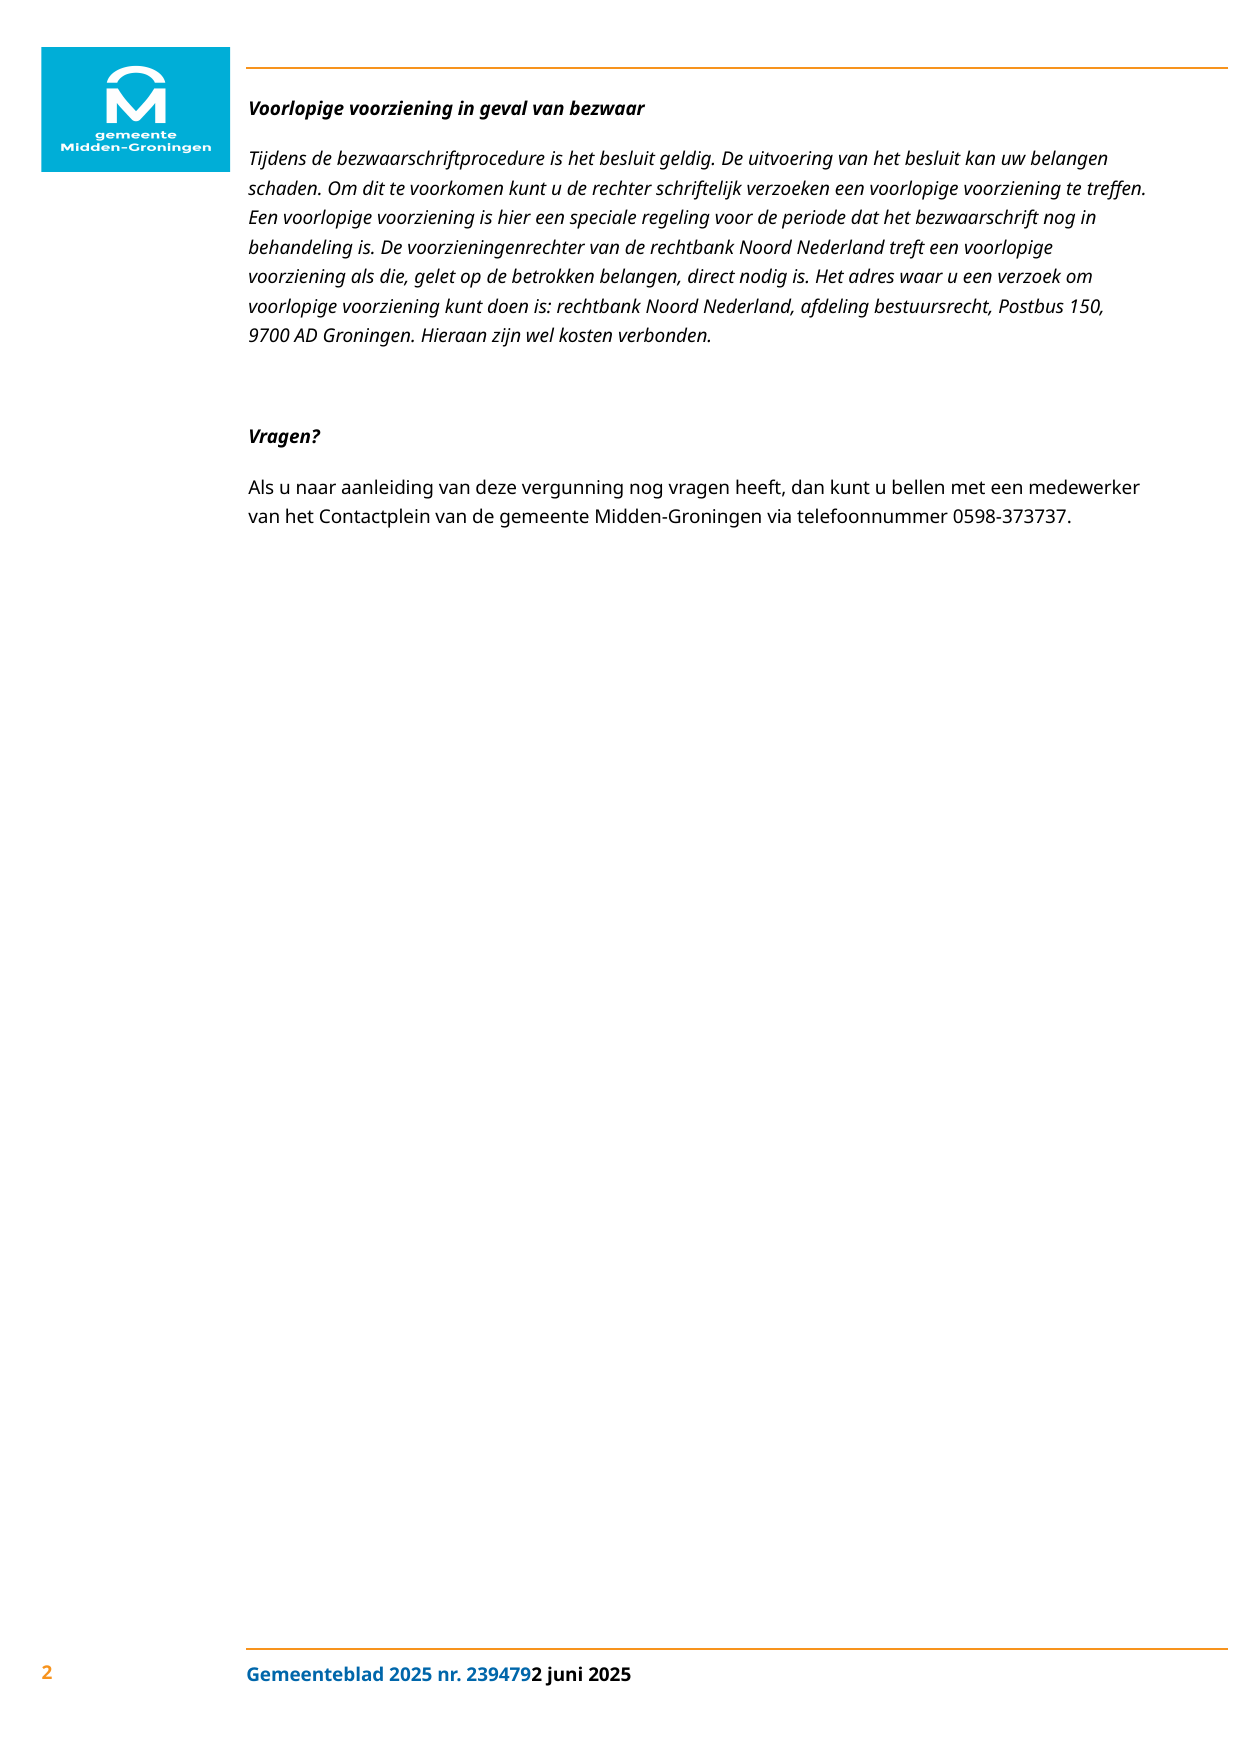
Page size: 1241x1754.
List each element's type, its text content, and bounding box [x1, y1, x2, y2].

picture [107, 89, 165, 122]
text Voorlopige voorziening in geval van bezwaar [248, 95, 1152, 121]
picture [108, 66, 164, 82]
text Als u naar aanleiding van deze vergunning nog vragen heeft, dan kunt u bellen met een medewerker van het Contactplein van de gemeente Midden-Groningen via telefoonnummer 0598-373737. [248, 474, 1152, 529]
picture [184, 146, 190, 153]
text Tijdens de bezwaarschriftprocedure is het besluit geldig. De uitvoering van het besluit kan uw belangen schaden. Om dit te voorkomen kunt u de rechter schriftelijk verzoeken een voorlopige voorziening te treffen. Een voorlopige voorziening is hier een speciale regeling voor de periode dat het bezwaarschrift nog in behandeling is. De voorzieningenrechter van de rechtbank Noord Nederland treft een voorlopige voorziening als die, gelet op de betrokken belangen, direct nodig is. Het adres waar u een verzoek om voorlopige voorziening kunt doen is: rechtbank Noord Nederland, afdeling bestuursrecht, Postbus 150, 9700 AD Groningen. Hieraan zijn wel kosten verbonden. [248, 145, 1152, 348]
text Vragen? [248, 423, 1152, 449]
